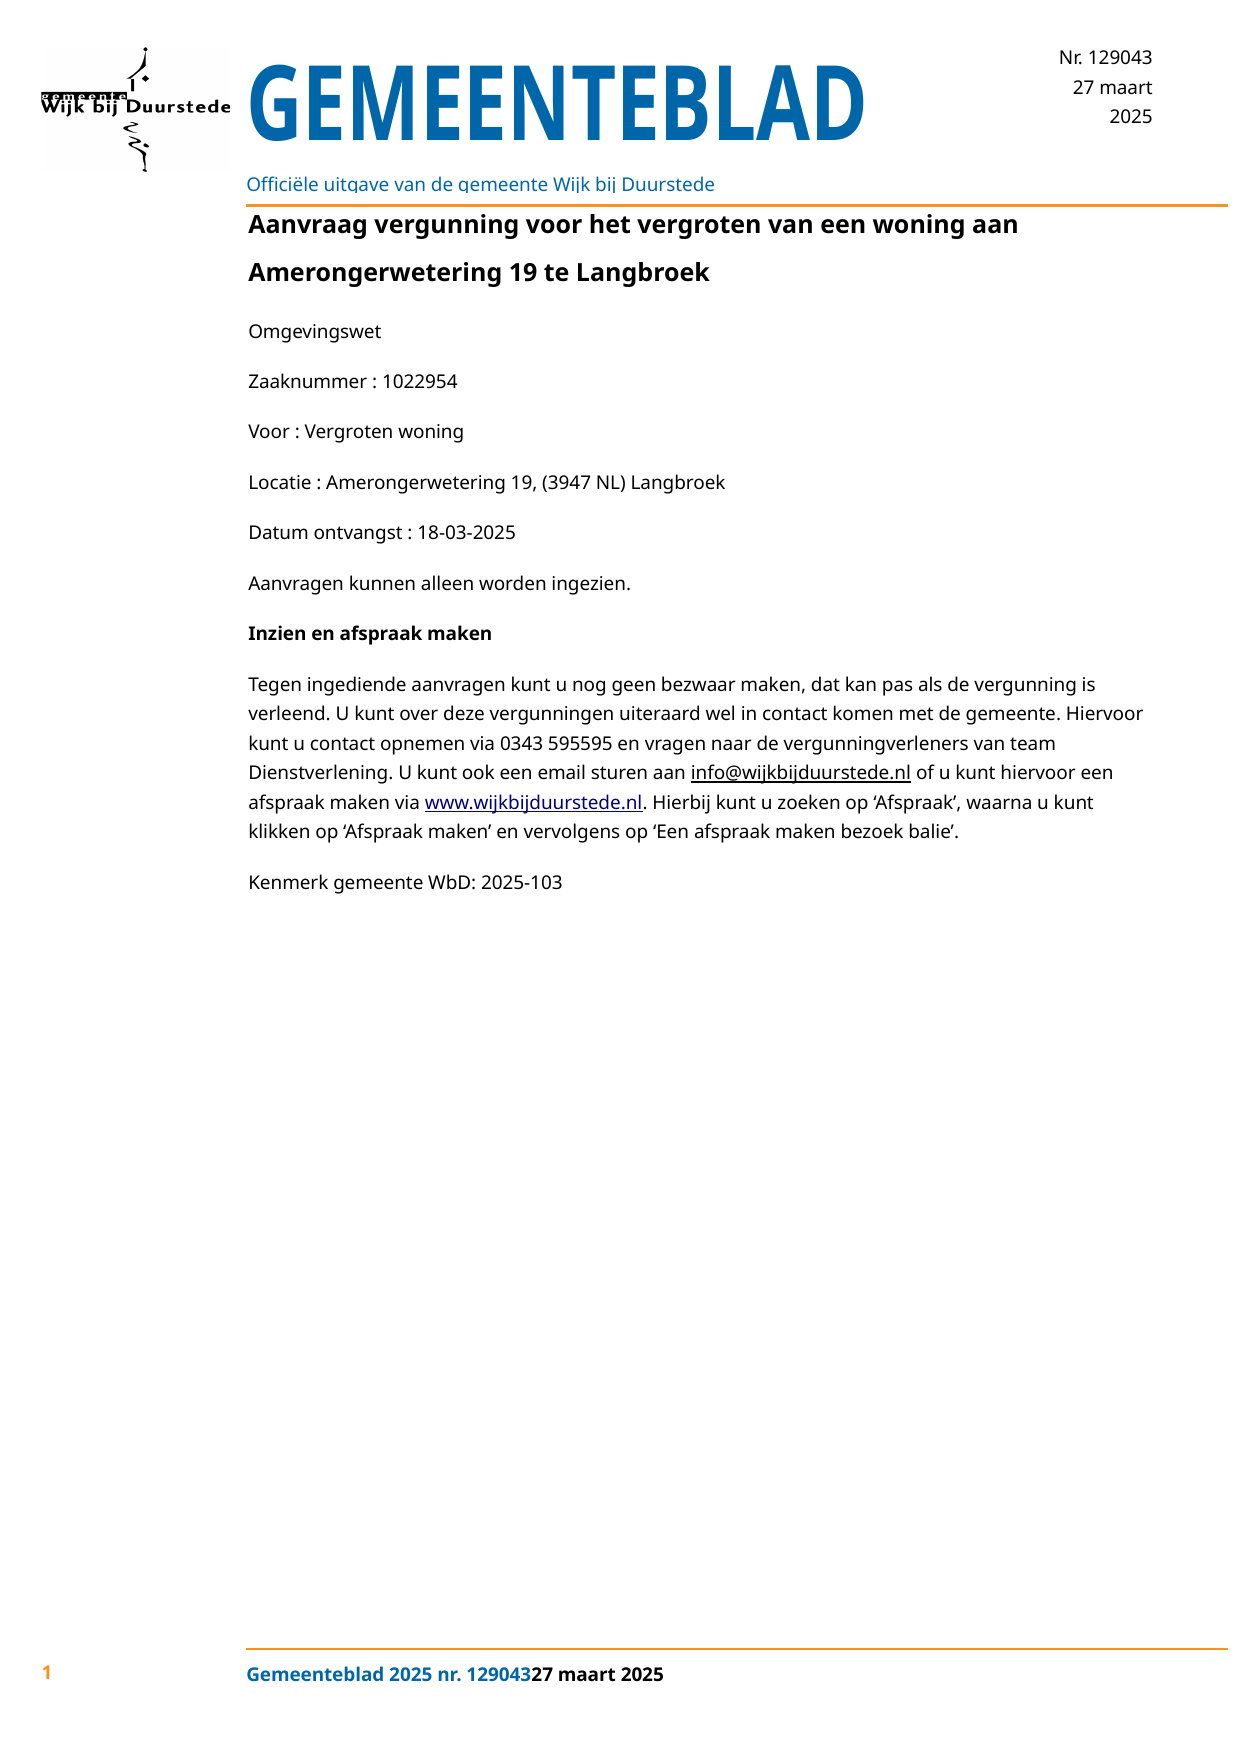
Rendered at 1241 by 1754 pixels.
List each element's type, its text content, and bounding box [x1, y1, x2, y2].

text Aanvragen kunnen alleen worden ingezien. [248, 570, 1152, 596]
text Datum ontvangst : 18-03-2025 [248, 519, 1152, 545]
text Locatie : Amerongerwetering 19, (3947 NL) Langbroek [248, 469, 1152, 495]
text Voor : Vergroten woning [248, 419, 1152, 444]
text Omgevingswet [248, 318, 1152, 344]
text Zaaknummer : 1022954 [248, 368, 1152, 394]
text Inzien en afspraak maken [248, 620, 1152, 646]
text Kenmerk gemeente WbD: 2025-103 [248, 869, 1152, 895]
picture [41, 47, 231, 172]
text Tegen ingediende aanvragen kunt u nog geen bezwaar maken, dat kan pas als de vergunning is verleend. U kunt over deze vergunningen uiteraard wel in contact komen met de gemeente. Hiervoor kunt u contact opnemen via 0343 595595 en vragen naar de vergunningverleners van team Dienstverlening. U kunt ook een email sturen aan info@wijkbijduurstede.nl of u kunt hiervoor een afspraak maken via www.wijkbijduurstede.nl. Hierbij kunt u zoeken op ‘Afspraak’, waarna u kunt klikken op ‘Afspraak maken’ en vervolgens op ‘Een afspraak maken bezoek balie’. [248, 671, 1152, 844]
text Aanvraag vergunning voor het vergroten van een woning aan Amerongerwetering 19 te Langbroek [248, 207, 1152, 288]
